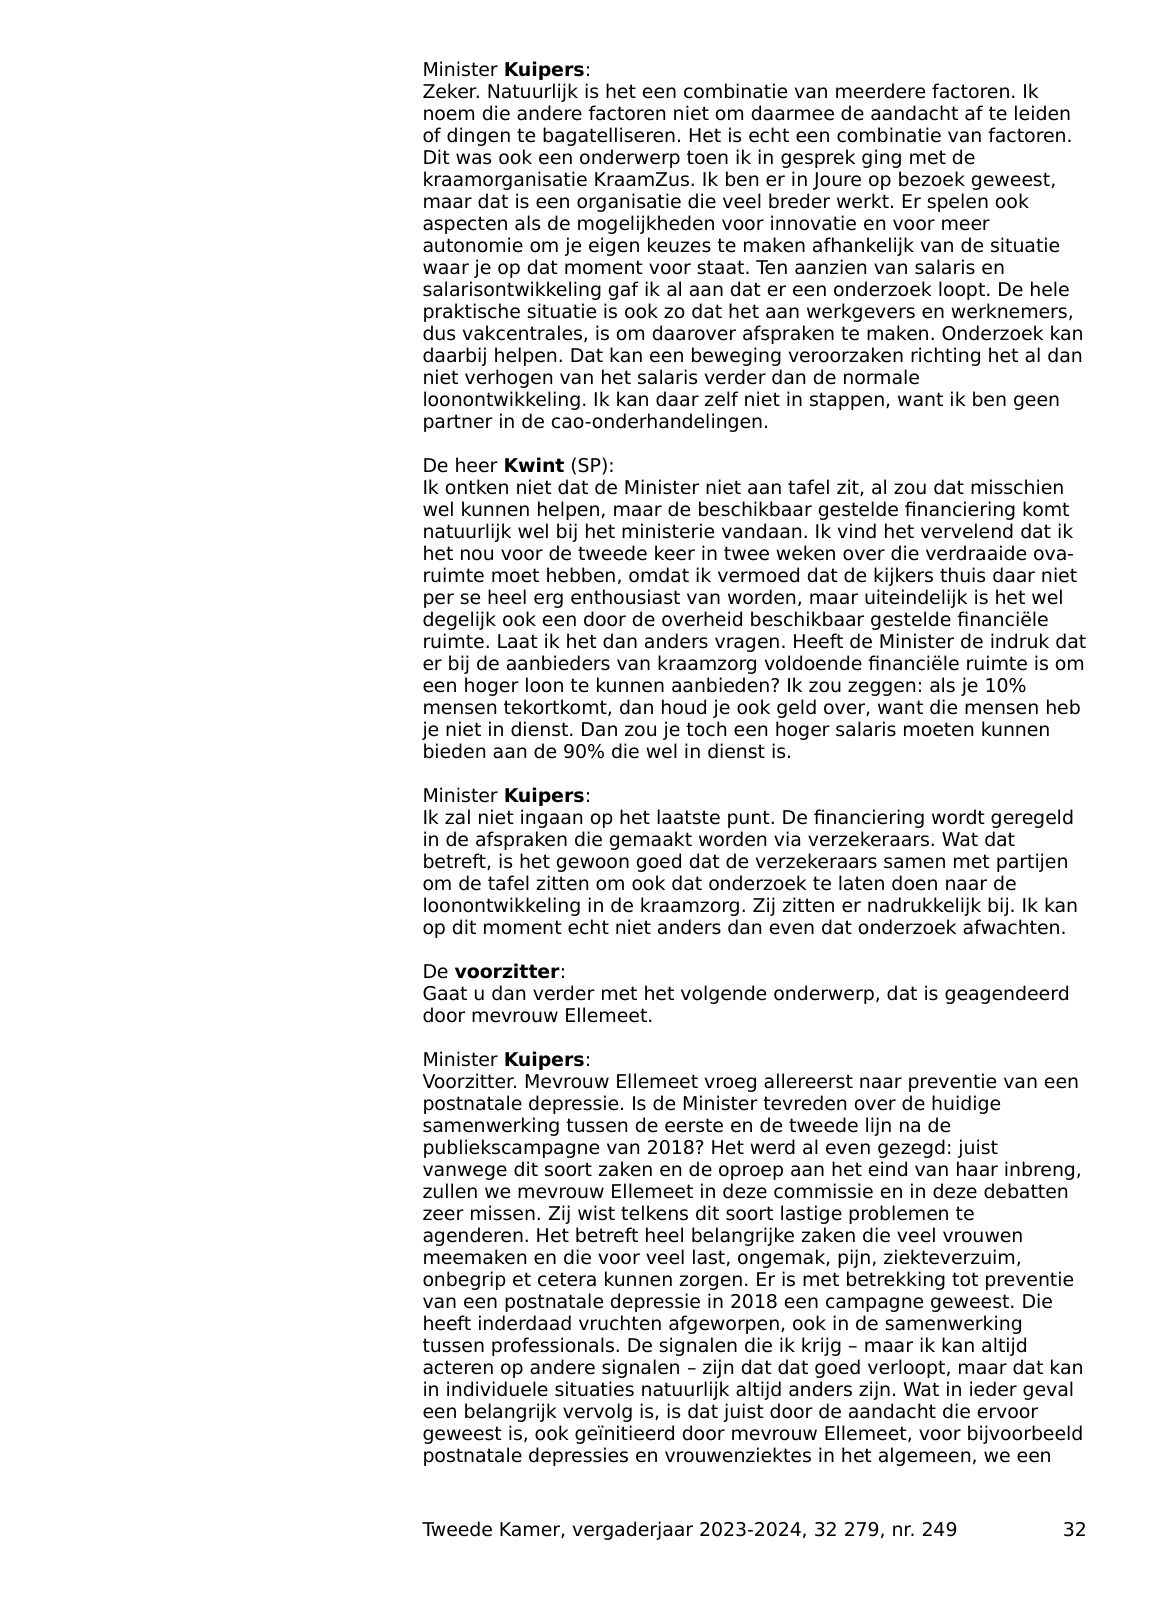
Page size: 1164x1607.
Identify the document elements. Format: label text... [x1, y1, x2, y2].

text Minister Kuipers: [422, 1049, 1087, 1071]
text De voorzitter: [422, 961, 1087, 983]
text Zeker. Natuurlijk is het een combinatie van meerdere factoren. Ik noem die andere factoren niet om daarmee de aandacht af te leiden of dingen te bagatelliseren. Het is echt een combinatie van factoren. Dit was ook een onderwerp toen ik in gesprek ging met de kraamorganisatie KraamZus. Ik ben er in Joure op bezoek geweest, maar dat is een organisatie die veel breder werkt. Er spelen ook aspecten als de mogelijkheden voor innovatie en voor meer autonomie om je eigen keuzes te maken afhankelijk van de situatie waar je op dat moment voor staat. Ten aanzien van salaris en salarisontwikkeling gaf ik al aan dat er een onderzoek loopt. De hele praktische situatie is ook zo dat het aan werkgevers en werknemers, dus vakcentrales, is om daarover afspraken te maken. Onderzoek kan daarbij helpen. Dat kan een beweging veroorzaken richting het al dan niet verhogen van het salaris verder dan de normale loonontwikkeling. Ik kan daar zelf niet in stappen, want ik ben geen partner in de cao-onderhandelingen. [422, 81, 1087, 433]
text Minister Kuipers: [422, 59, 1087, 81]
text Voorzitter. Mevrouw Ellemeet vroeg allereerst naar preventie van een postnatale depressie. Is de Minister tevreden over de huidige samenwerking tussen de eerste en de tweede lijn na de publiekscampagne van 2018? Het werd al even gezegd: juist vanwege dit soort zaken en de oproep aan het eind van haar inbreng, zullen we mevrouw Ellemeet in deze commissie en in deze debatten zeer missen. Zij wist telkens dit soort lastige problemen te agenderen. Het betreft heel belangrijke zaken die veel vrouwen meemaken en die voor veel last, ongemak, pijn, ziekteverzuim, onbegrip et cetera kunnen zorgen. Er is met betrekking tot preventie van een postnatale depressie in 2018 een campagne geweest. Die heeft inderdaad vruchten afgeworpen, ook in de samenwerking tussen professionals. De signalen die ik krijg – maar ik kan altijd acteren op andere signalen – zijn dat dat goed verloopt, maar dat kan in individuele situaties natuurlijk altijd anders zijn. Wat in ieder geval een belangrijk vervolg is, is dat juist door de aandacht die ervoor geweest is, ook geïnitieerd door mevrouw Ellemeet, voor bijvoorbeeld postnatale depressies en vrouwenziektes in het algemeen, we een [422, 1071, 1087, 1467]
text De heer Kwint (SP): [422, 455, 1087, 477]
text Ik ontken niet dat de Minister niet aan tafel zit, al zou dat misschien wel kunnen helpen, maar de beschikbaar gestelde financiering komt natuurlijk wel bij het ministerie vandaan. Ik vind het vervelend dat ik het nou voor de tweede keer in twee weken over die verdraaide ova-ruimte moet hebben, omdat ik vermoed dat de kijkers thuis daar niet per se heel erg enthousiast van worden, maar uiteindelijk is het wel degelijk ook een door de overheid beschikbaar gestelde financiële ruimte. Laat ik het dan anders vragen. Heeft de Minister de indruk dat er bij de aanbieders van kraamzorg voldoende financiële ruimte is om een hoger loon te kunnen aanbieden? Ik zou zeggen: als je 10% mensen tekortkomt, dan houd je ook geld over, want die mensen heb je niet in dienst. Dan zou je toch een hoger salaris moeten kunnen bieden aan de 90% die wel in dienst is. [422, 477, 1087, 763]
text Gaat u dan verder met het volgende onderwerp, dat is geagendeerd door mevrouw Ellemeet. [422, 983, 1087, 1027]
text Ik zal niet ingaan op het laatste punt. De financiering wordt geregeld in de afspraken die gemaakt worden via verzekeraars. Wat dat betreft, is het gewoon goed dat de verzekeraars samen met partijen om de tafel zitten om ook dat onderzoek te laten doen naar de loonontwikkeling in de kraamzorg. Zij zitten er nadrukkelijk bij. Ik kan op dit moment echt niet anders dan even dat onderzoek afwachten. [422, 807, 1087, 939]
text Minister Kuipers: [422, 785, 1087, 807]
